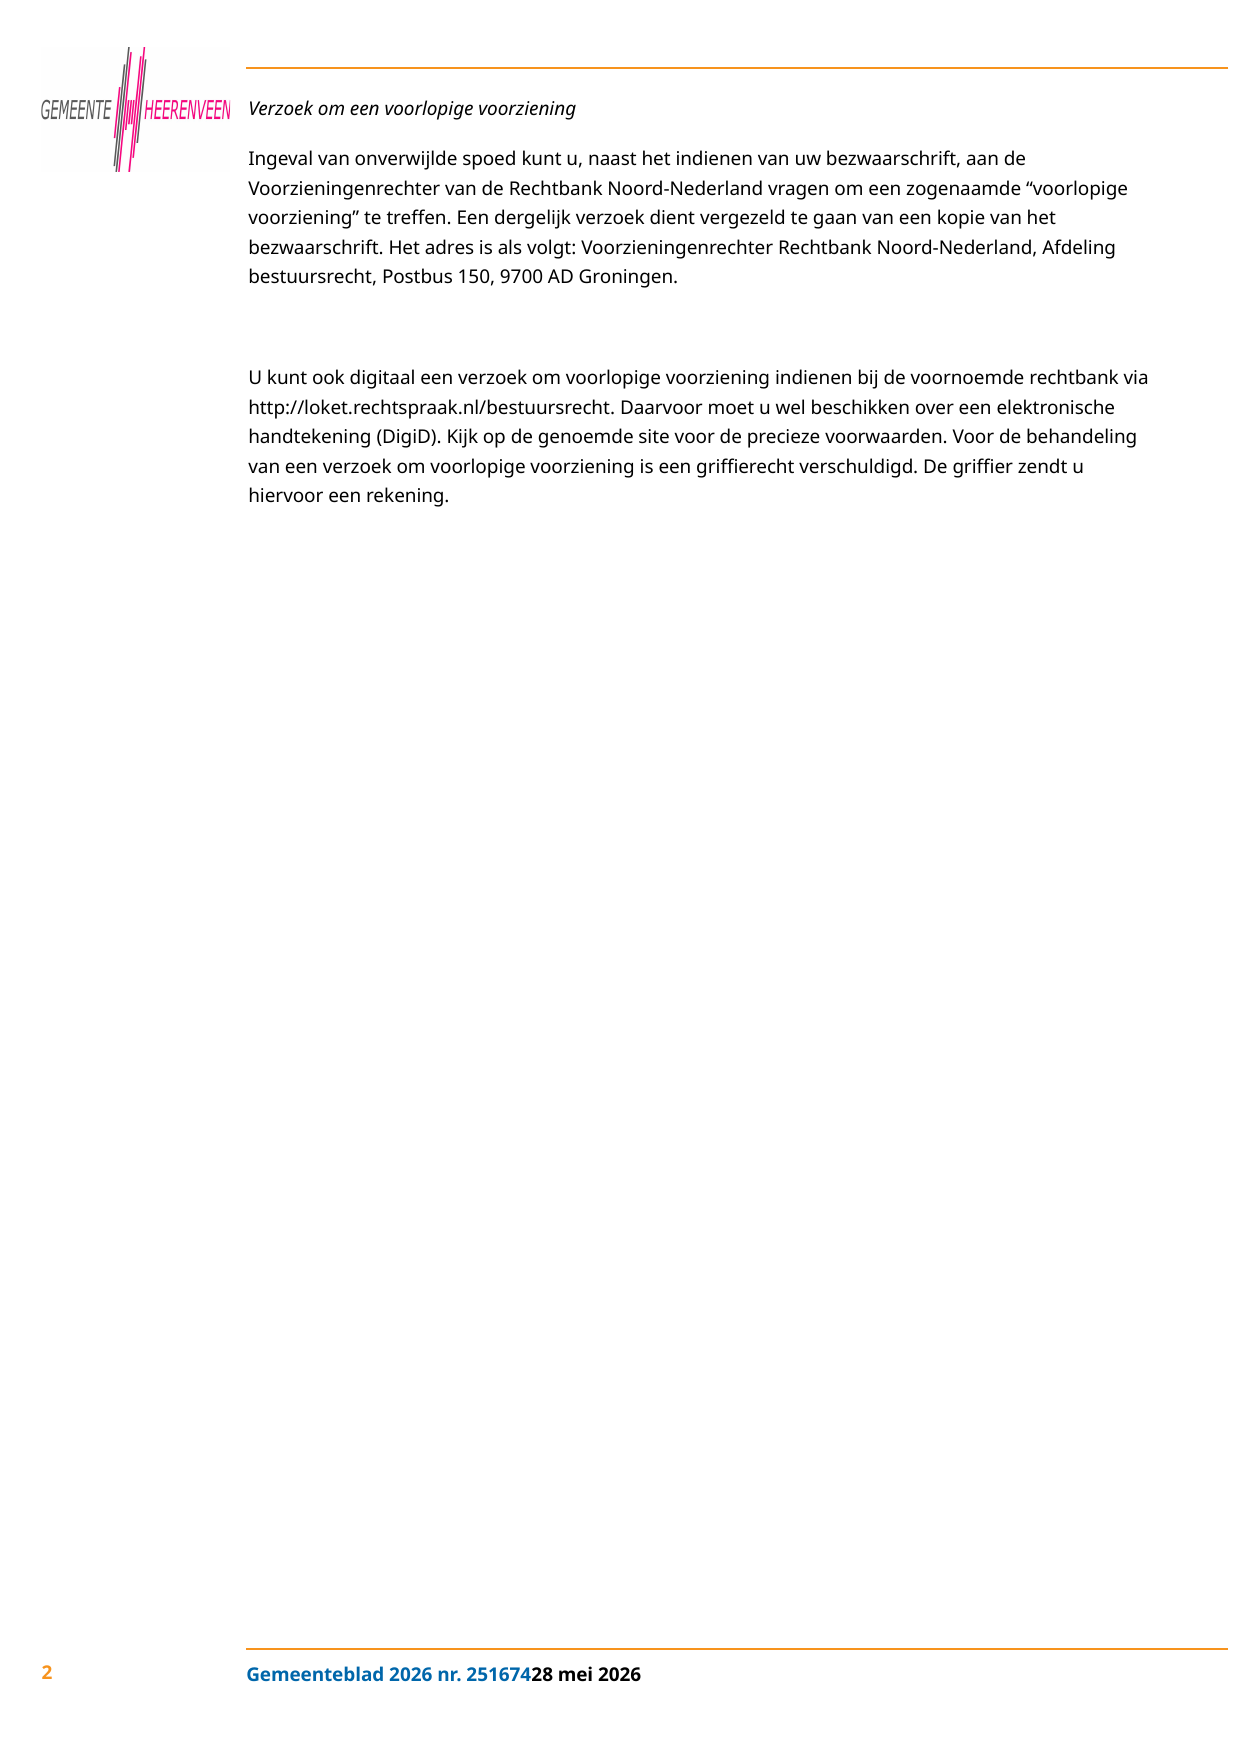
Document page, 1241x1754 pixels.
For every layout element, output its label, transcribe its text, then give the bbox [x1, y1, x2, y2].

picture [41, 47, 231, 172]
text Verzoek om een voorlopige voorziening [248, 95, 1152, 121]
text Ingeval van onverwijlde spoed kunt u, naast het indienen van uw bezwaarschrift, aan de Voorzieningenrechter van de Rechtbank Noord-Nederland vragen om een zogenaamde “voorlopige voorziening” te treffen. Een dergelijk verzoek dient vergezeld te gaan van een kopie van het bezwaarschrift. Het adres is als volgt: Voorzieningenrechter Rechtbank Noord-Nederland, Afdeling bestuursrecht, Postbus 150, 9700 AD Groningen. [248, 145, 1152, 289]
text U kunt ook digitaal een verzoek om voorlopige voorziening indienen bij de voornoemde rechtbank via http://loket.rechtspraak.nl/bestuursrecht. Daarvoor moet u wel beschikken over een elektronische handtekening (DigiD). Kijk op de genoemde site voor de precieze voorwaarden. Voor de behandeling van een verzoek om voorlopige voorziening is een griffierecht verschuldigd. De griffier zendt u hiervoor een rekening. [248, 364, 1152, 508]
